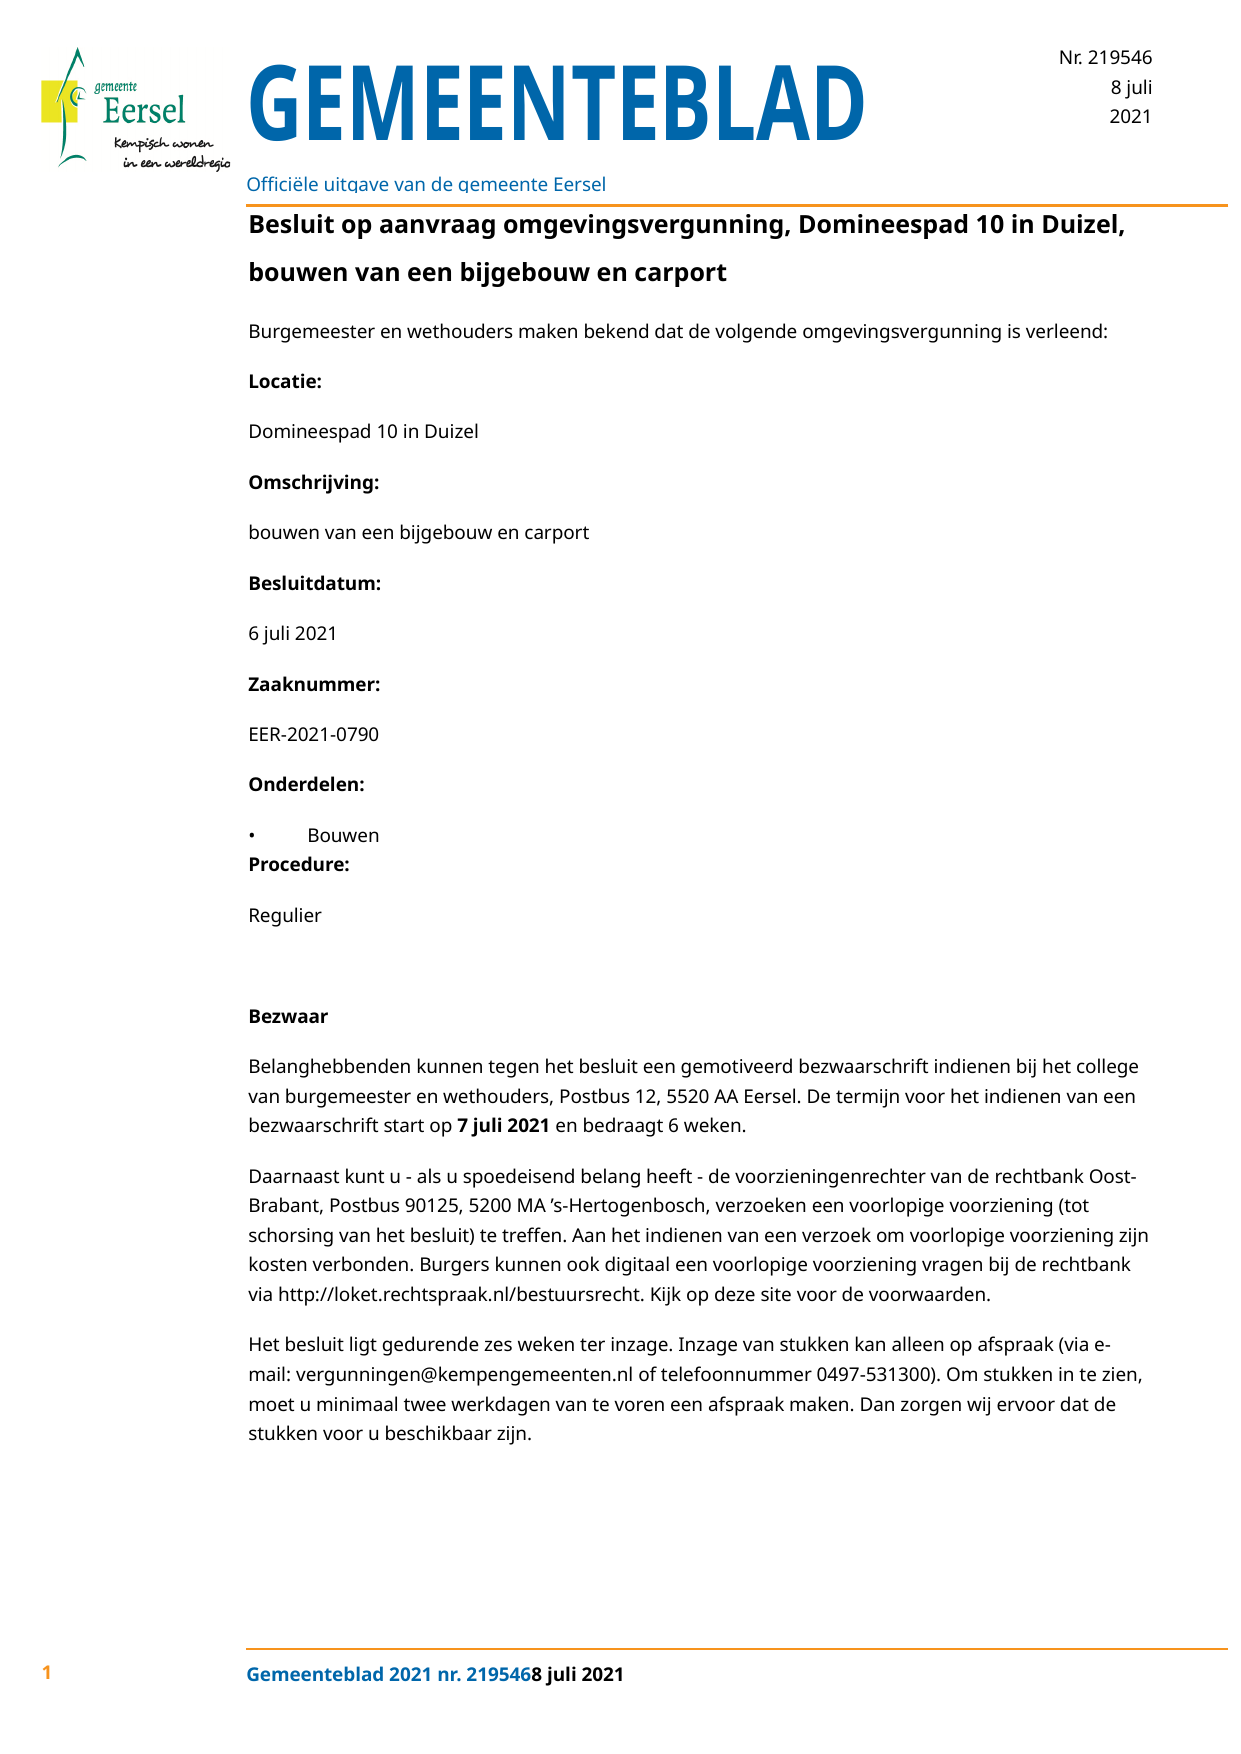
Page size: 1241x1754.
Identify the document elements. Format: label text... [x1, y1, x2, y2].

text Besluit op aanvraag omgevingsvergunning, Domineespad 10 in Duizel, bouwen van een bijgebouw en carport [248, 207, 1152, 288]
text bouwen van een bijgebouw en carport [248, 519, 1152, 545]
picture [41, 47, 231, 172]
text EER-2021-0790 [248, 721, 1152, 747]
text 6 juli 2021 [248, 620, 1152, 646]
text Daarnaast kunt u - als u spoedeisend belang heeft - de voorzieningenrechter van de rechtbank Oost-Brabant, Postbus 90125, 5200 MA ’s-Hertogenbosch, verzoeken een voorlopige voorziening (tot schorsing van het besluit) te treffen. Aan het indienen van een verzoek om voorlopige voorziening zijn kosten verbonden. Burgers kunnen ook digitaal een voorlopige voorziening vragen bij de rechtbank via http://loket.rechtspraak.nl/bestuursrecht. Kijk op deze site voor de voorwaarden. [248, 1163, 1152, 1307]
text Omschrijving: [248, 469, 1152, 495]
text Regulier [248, 902, 1152, 928]
text Procedure: [248, 852, 1152, 877]
text Burgemeester en wethouders maken bekend dat de volgende omgevingsvergunning is verleend: [248, 318, 1152, 344]
text Zaaknummer: [248, 671, 1152, 697]
text Besluitdatum: [248, 570, 1152, 596]
text Domineespad 10 in Duizel [248, 419, 1152, 444]
text Belanghebbenden kunnen tegen het besluit een gemotiveerd bezwaarschrift indienen bij het college van burgemeester en wethouders, Postbus 12, 5520 AA Eersel. De termijn voor het indienen van een bezwaarschrift start op 7 juli 2021 en bedraagt 6 weken. [248, 1053, 1152, 1138]
text Locatie: [248, 368, 1152, 394]
text Onderdelen: [248, 772, 1152, 797]
text Het besluit ligt gedurende zes weken ter inzage. Inzage van stukken kan alleen op afspraak (via e-mail: vergunningen@kempengemeenten.nl of telefoonnummer 0497-531300). Om stukken in te zien, moet u minimaal twee werkdagen van te voren een afspraak maken. Dan zorgen wij ervoor dat de stukken voor u beschikbaar zijn. [248, 1332, 1152, 1446]
list Bouwen [248, 822, 1152, 848]
text Bezwaar [248, 1003, 1152, 1029]
